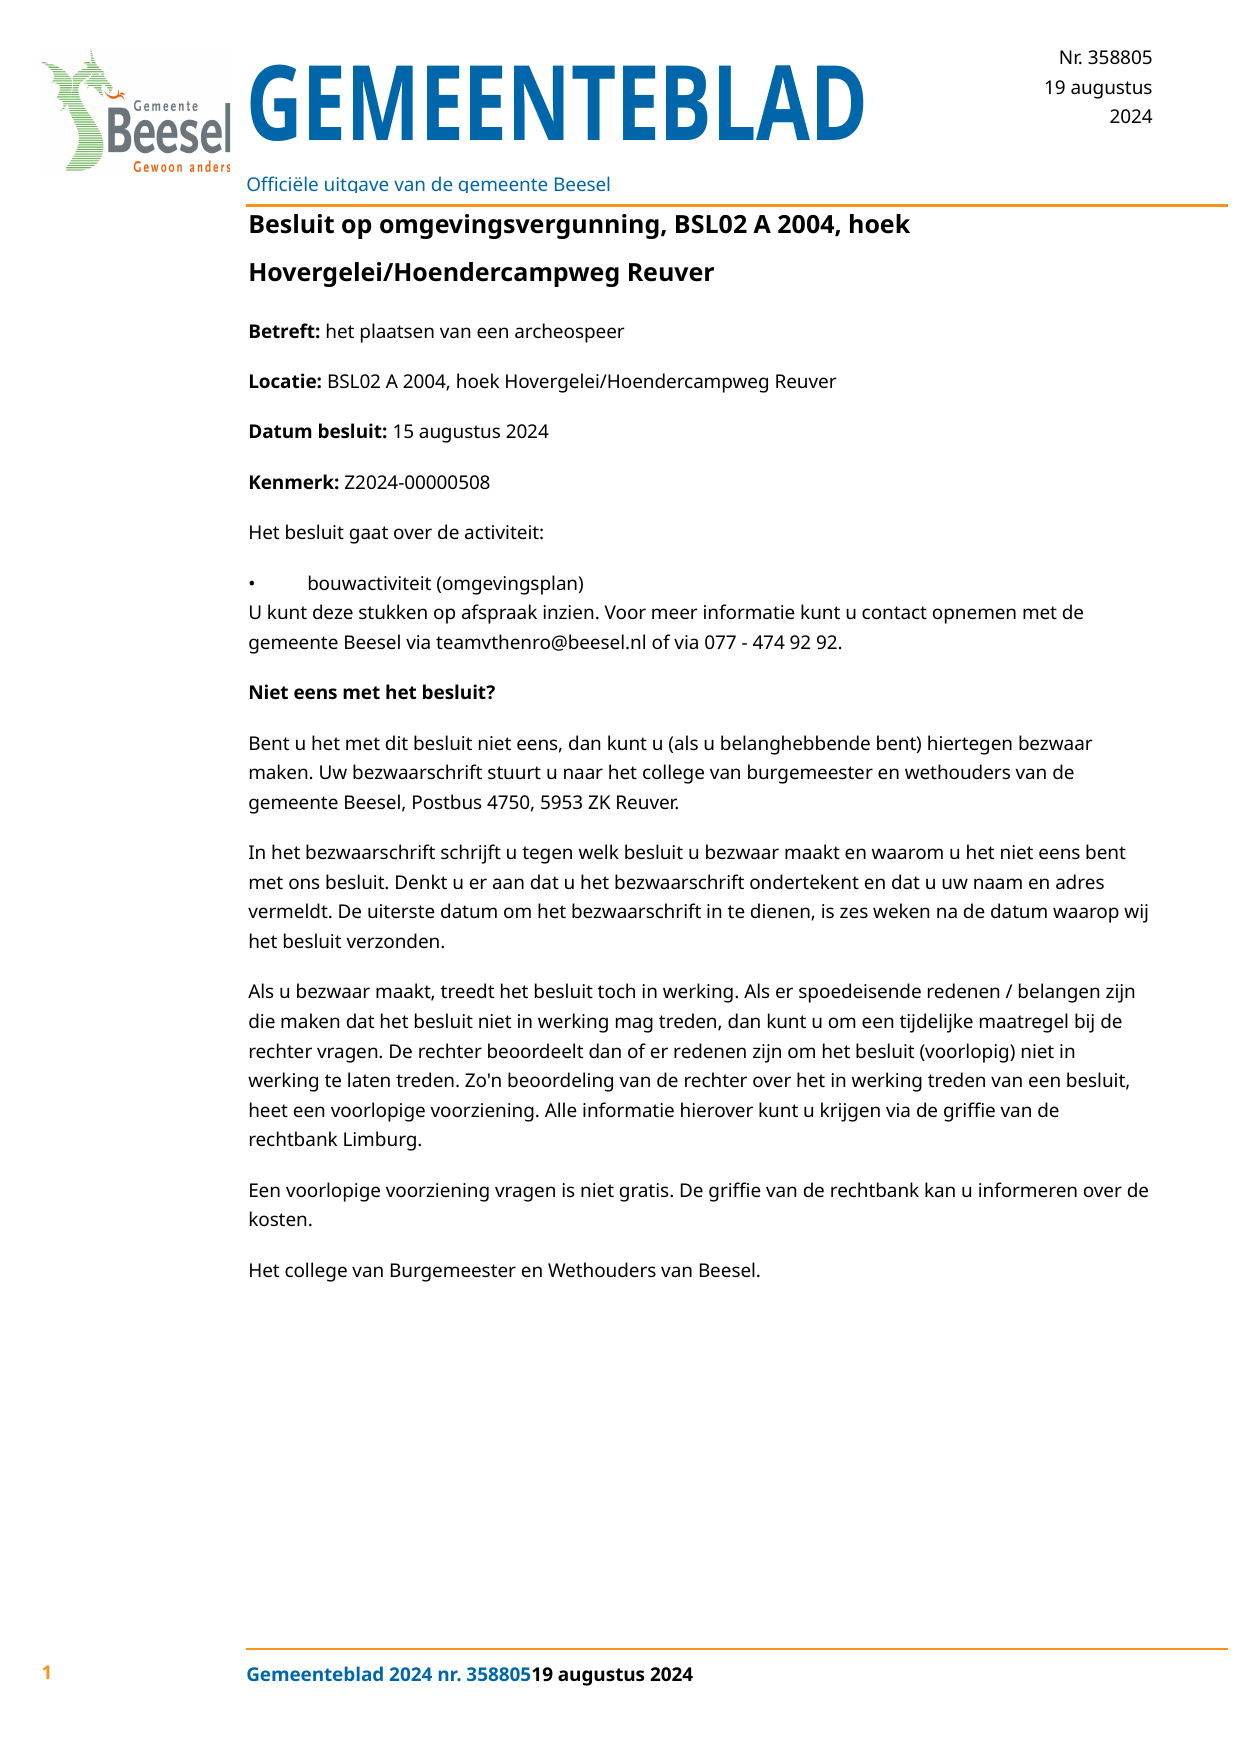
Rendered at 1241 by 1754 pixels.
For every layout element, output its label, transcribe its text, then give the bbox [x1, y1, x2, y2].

text Kenmerk: Z2024-00000508 [248, 469, 1152, 495]
text Als u bezwaar maakt, treedt het besluit toch in werking. Als er spoedeisende redenen / belangen zijn die maken dat het besluit niet in werking mag treden, dan kunt u om een tijdelijke maatregel bij de rechter vragen. De rechter beoordeelt dan of er redenen zijn om het besluit (voorlopig) niet in werking te laten treden. Zo'n beoordeling van de rechter over het in werking treden van een besluit, heet een voorlopige voorziening. Alle informatie hierover kunt u krijgen via de griffie van de rechtbank Limburg. [248, 979, 1152, 1152]
text Het besluit gaat over de activiteit: [248, 519, 1152, 545]
text Locatie: BSL02 A 2004, hoek Hovergelei/Hoendercampweg Reuver [248, 368, 1152, 394]
text U kunt deze stukken op afspraak inzien. Voor meer informatie kunt u contact opnemen met de gemeente Beesel via teamvthenro@beesel.nl of via 077 - 474 92 92. [248, 599, 1152, 655]
text Betreft: het plaatsen van een archeospeer [248, 318, 1152, 344]
text Een voorlopige voorziening vragen is niet gratis. De griffie van de rechtbank kan u informeren over de kosten. [248, 1177, 1152, 1232]
text Niet eens met het besluit? [248, 679, 1152, 705]
list bouwactiviteit (omgevingsplan) [248, 570, 1152, 596]
text In het bezwaarschrift schrijft u tegen welk besluit u bezwaar maakt en waarom u het niet eens bent met ons besluit. Denkt u er aan dat u het bezwaarschrift ondertekent en dat u uw naam en adres vermeldt. De uiterste datum om het bezwaarschrift in te dienen, is zes weken na de datum waarop wij het besluit verzonden. [248, 839, 1152, 954]
text Datum besluit: 15 augustus 2024 [248, 419, 1152, 444]
text Besluit op omgevingsvergunning, BSL02 A 2004, hoek Hovergelei/Hoendercampweg Reuver [248, 207, 1152, 288]
text Bent u het met dit besluit niet eens, dan kunt u (als u belanghebbende bent) hiertegen bezwaar maken. Uw bezwaarschrift stuurt u naar het college van burgemeester en wethouders van de gemeente Beesel, Postbus 4750, 5953 ZK Reuver. [248, 730, 1152, 815]
picture [41, 47, 231, 172]
text Het college van Burgemeester en Wethouders van Beesel. [248, 1257, 1152, 1283]
